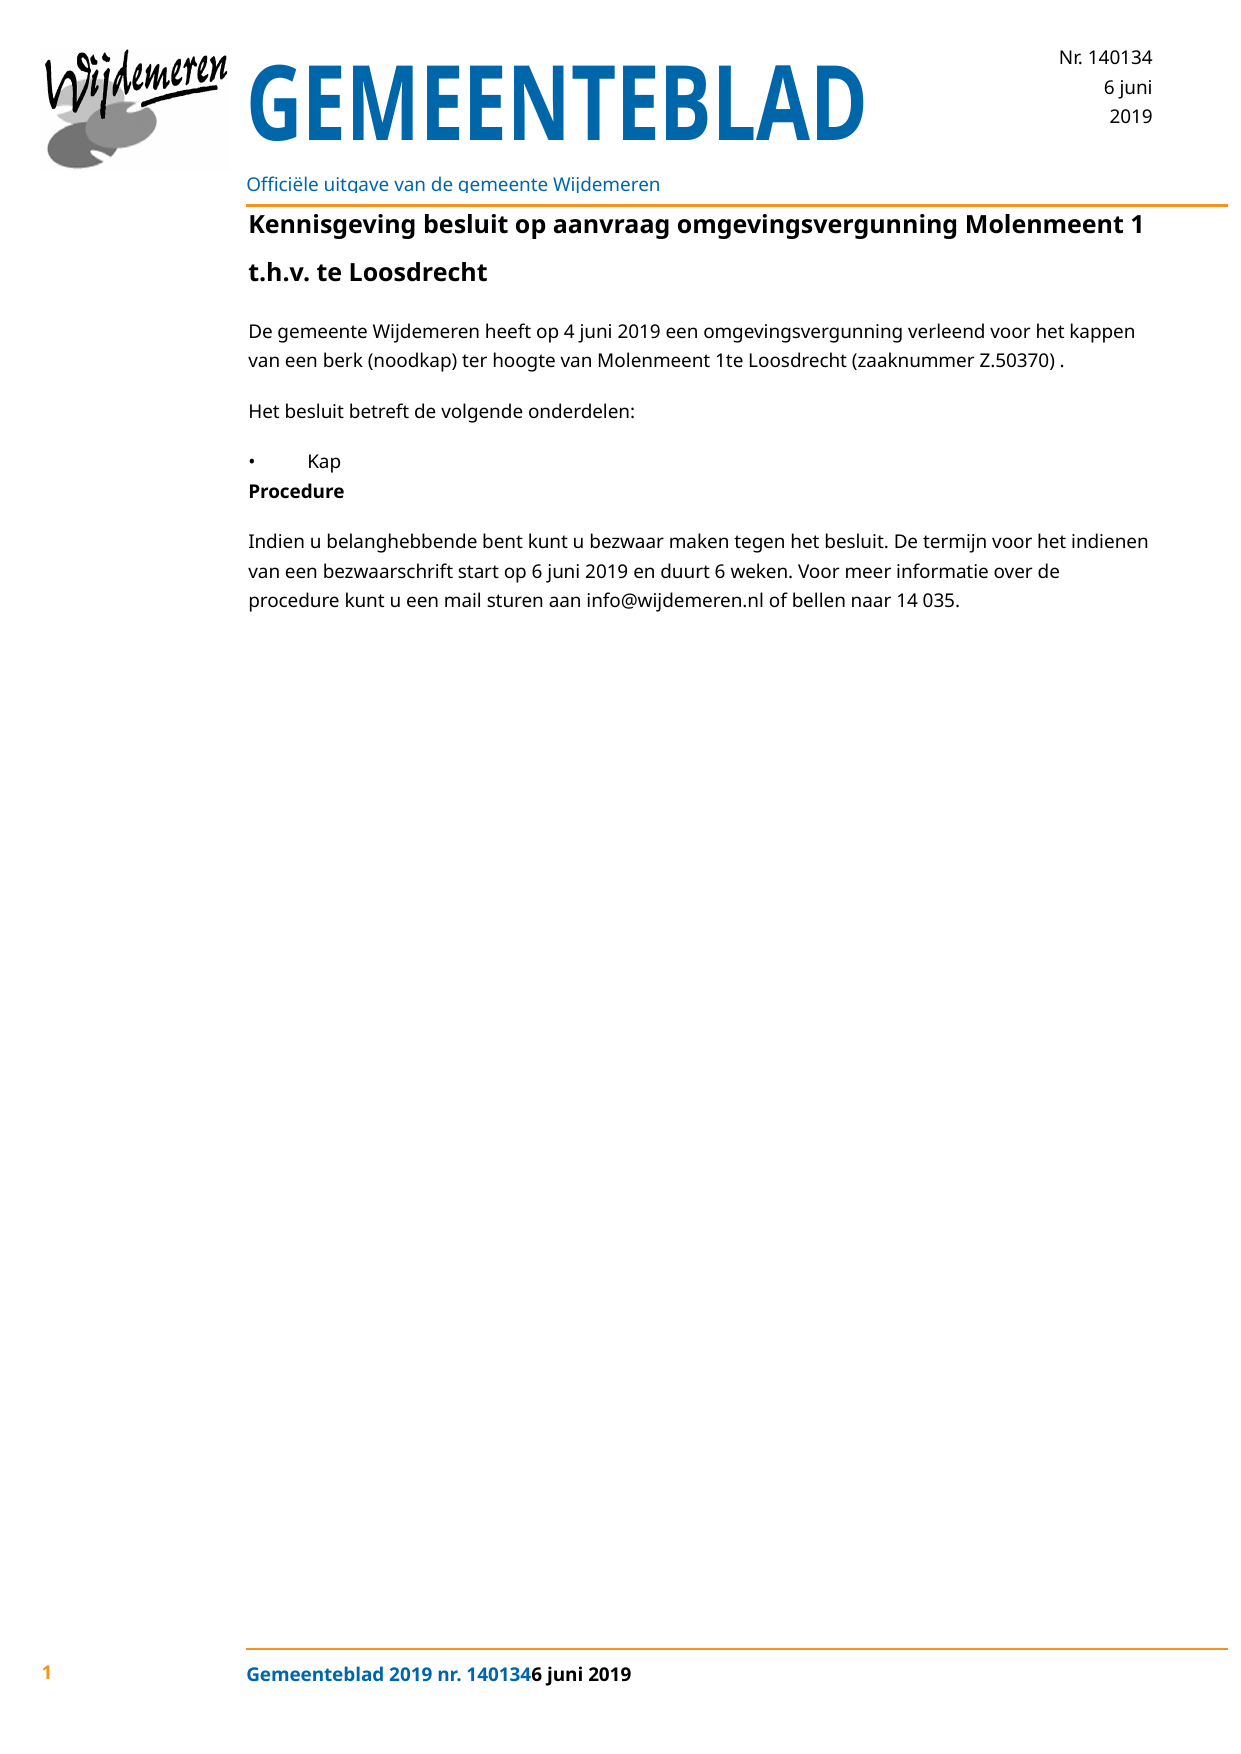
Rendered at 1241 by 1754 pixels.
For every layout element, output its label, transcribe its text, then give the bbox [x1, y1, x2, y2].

text Procedure [248, 478, 1152, 504]
text Indien u belanghebbende bent kunt u bezwaar maken tegen het besluit. De termijn voor het indienen van een bezwaarschrift start op 6 juni 2019 en duurt 6 weken. Voor meer informatie over de procedure kunt u een mail sturen aan info@wijdemeren.nl of bellen naar 14 035. [248, 528, 1152, 613]
list Kap [248, 448, 1152, 474]
text Kennisgeving besluit op aanvraag omgevingsvergunning Molenmeent 1 t.h.v. te Loosdrecht [248, 207, 1152, 288]
text Het besluit betreft de volgende onderdelen: [248, 398, 1152, 424]
text De gemeente Wijdemeren heeft op 4 juni 2019 een omgevingsvergunning verleend voor het kappen van een berk (noodkap) ter hoogte van Molenmeent 1te Loosdrecht (zaaknummer Z.50370) . [248, 318, 1152, 373]
picture [41, 47, 231, 172]
